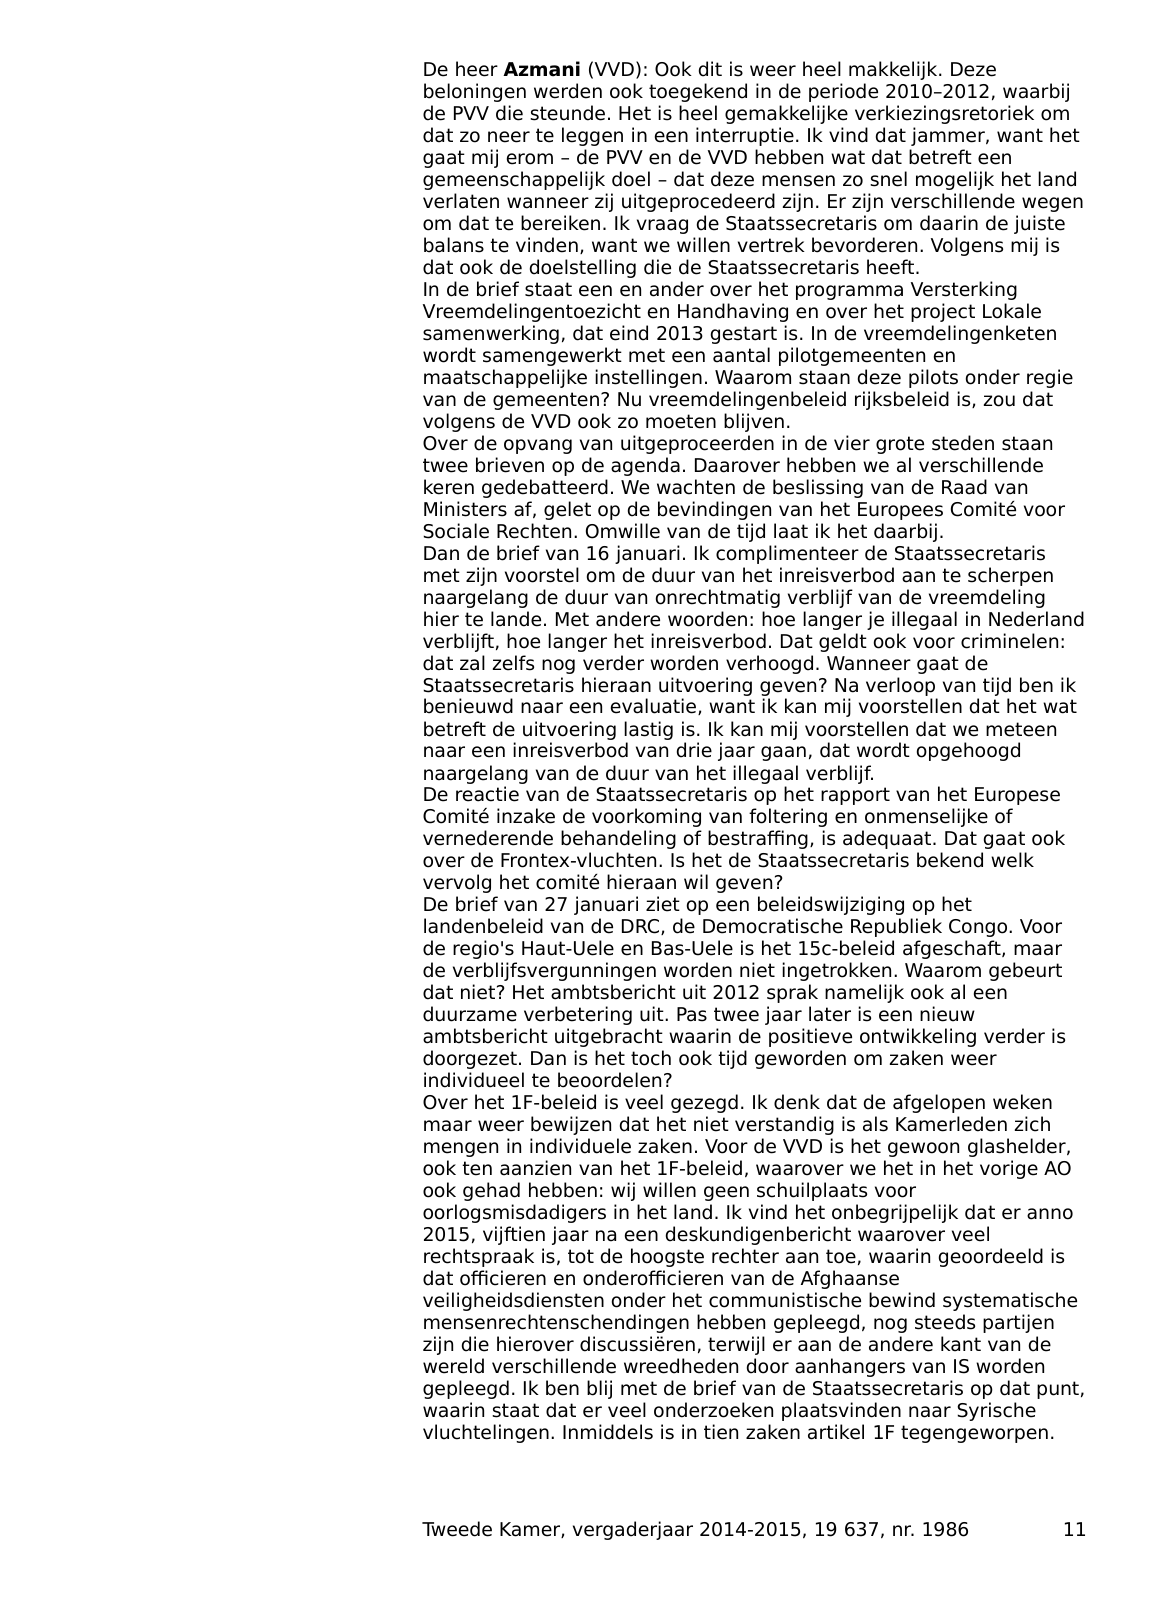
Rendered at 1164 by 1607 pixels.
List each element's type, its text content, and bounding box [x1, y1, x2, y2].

text Dan de brief van 16 januari. Ik complimenteer de Staatssecretaris met zijn voorstel om de duur van het inreisverbod aan te scherpen naargelang de duur van onrechtmatig verblijf van de vreemdeling hier te lande. Met andere woorden: hoe langer je illegaal in Nederland verblijft, hoe langer het inreisverbod. Dat geldt ook voor criminelen: dat zal zelfs nog verder worden verhoogd. Wanneer gaat de Staatssecretaris hieraan uitvoering geven? Na verloop van tijd ben ik benieuwd naar een evaluatie, want ik kan mij voorstellen dat het wat betreft de uitvoering lastig is. Ik kan mij voorstellen dat we meteen naar een inreisverbod van drie jaar gaan, dat wordt opgehoogd naargelang van de duur van het illegaal verblijf. [422, 543, 1087, 784]
text De heer Azmani (VVD): Ook dit is weer heel makkelijk. Deze beloningen werden ook toegekend in de periode 2010–2012, waarbij de PVV die steunde. Het is heel gemakkelijke verkiezingsretoriek om dat zo neer te leggen in een interruptie. Ik vind dat jammer, want het gaat mij erom – de PVV en de VVD hebben wat dat betreft een gemeenschappelijk doel – dat deze mensen zo snel mogelijk het land verlaten wanneer zij uitgeprocedeerd zijn. Er zijn verschillende wegen om dat te bereiken. Ik vraag de Staatssecretaris om daarin de juiste balans te vinden, want we willen vertrek bevorderen. Volgens mij is dat ook de doelstelling die de Staatssecretaris heeft. [422, 59, 1087, 279]
text Over de opvang van uitgeproceerden in de vier grote steden staan twee brieven op de agenda. Daarover hebben we al verschillende keren gedebatteerd. We wachten de beslissing van de Raad van Ministers af, gelet op de bevindingen van het Europees Comité voor Sociale Rechten. Omwille van de tijd laat ik het daarbij. [422, 433, 1087, 543]
text Over het 1F-beleid is veel gezegd. Ik denk dat de afgelopen weken maar weer bewijzen dat het niet verstandig is als Kamerleden zich mengen in individuele zaken. Voor de VVD is het gewoon glashelder, ook ten aanzien van het 1F-beleid, waarover we het in het vorige AO ook gehad hebben: wij willen geen schuilplaats voor oorlogsmisdadigers in het land. Ik vind het onbegrijpelijk dat er anno 2015, vijftien jaar na een deskundigenbericht waarover veel rechtspraak is, tot de hoogste rechter aan toe, waarin geoordeeld is dat officieren en onderofficieren van de Afghaanse veiligheidsdiensten onder het communistische bewind systematische mensenrechtenschendingen hebben gepleegd, nog steeds partijen zijn die hierover discussiëren, terwijl er aan de andere kant van de wereld verschillende wreedheden door aanhangers van IS worden gepleegd. Ik ben blij met de brief van de Staatssecretaris op dat punt, waarin staat dat er veel onderzoeken plaatsvinden naar Syrische vluchtelingen. Inmiddels is in tien zaken artikel 1F tegengeworpen. [422, 1092, 1087, 1444]
text De reactie van de Staatssecretaris op het rapport van het Europese Comité inzake de voorkoming van foltering en onmenselijke of vernederende behandeling of bestraffing, is adequaat. Dat gaat ook over de Frontex-vluchten. Is het de Staatssecretaris bekend welk vervolg het comité hieraan wil geven? [422, 784, 1087, 894]
text In de brief staat een en ander over het programma Versterking Vreemdelingentoezicht en Handhaving en over het project Lokale samenwerking, dat eind 2013 gestart is. In de vreemdelingenketen wordt samengewerkt met een aantal pilotgemeenten en maatschappelijke instellingen. Waarom staan deze pilots onder regie van de gemeenten? Nu vreemdelingenbeleid rijksbeleid is, zou dat volgens de VVD ook zo moeten blijven. [422, 279, 1087, 433]
text De brief van 27 januari ziet op een beleidswijziging op het landenbeleid van de DRC, de Democratische Republiek Congo. Voor de regio's Haut-Uele en Bas-Uele is het 15c-beleid afgeschaft, maar de verblijfsvergunningen worden niet ingetrokken. Waarom gebeurt dat niet? Het ambtsbericht uit 2012 sprak namelijk ook al een duurzame verbetering uit. Pas twee jaar later is een nieuw ambtsbericht uitgebracht waarin de positieve ontwikkeling verder is doorgezet. Dan is het toch ook tijd geworden om zaken weer individueel te beoordelen? [422, 894, 1087, 1092]
